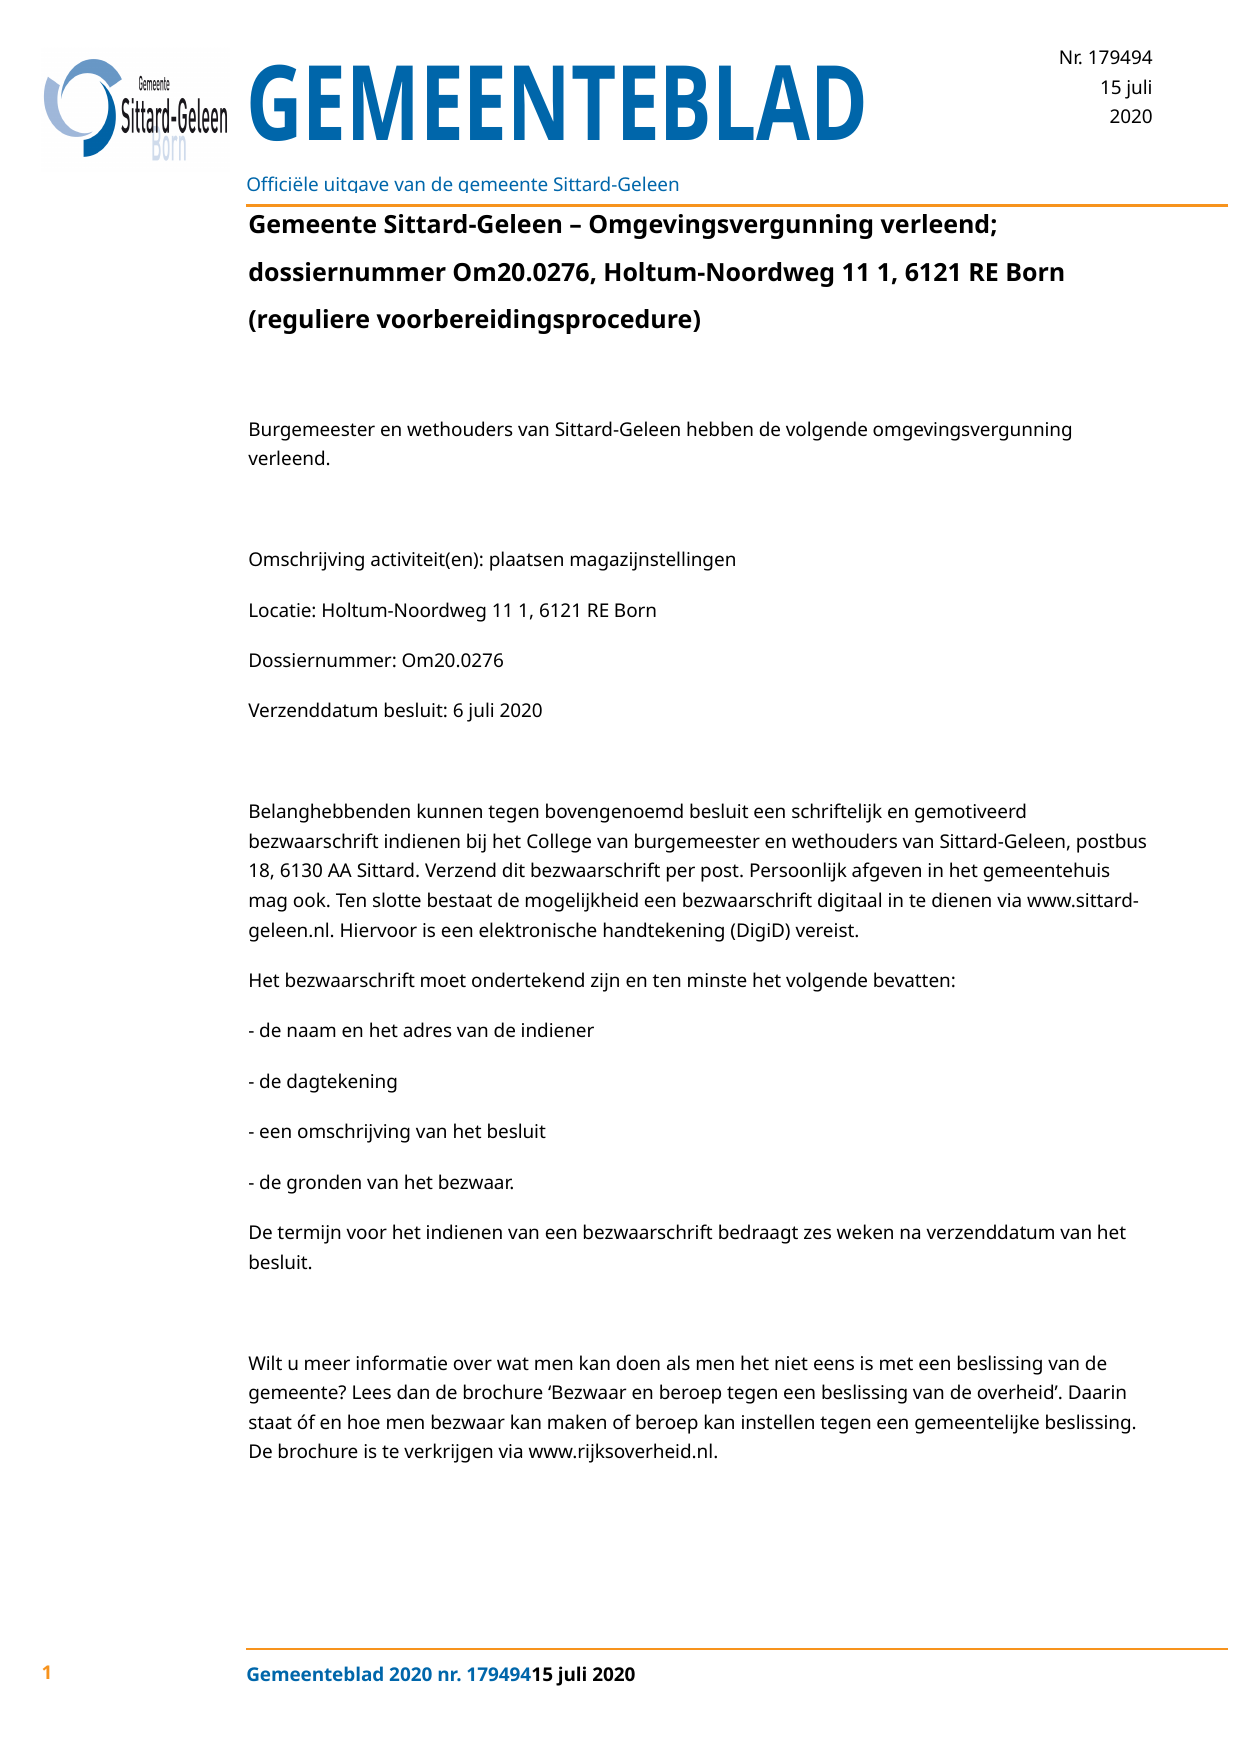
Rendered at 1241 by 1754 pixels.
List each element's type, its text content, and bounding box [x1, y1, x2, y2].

text - een omschrijving van het besluit [248, 1118, 1152, 1144]
text Omschrijving activiteit(en): plaatsen magazijnstellingen [248, 546, 1152, 572]
picture [41, 47, 231, 172]
text Gemeente Sittard-Geleen – Omgevingsvergunning verleend; dossiernummer Om20.0276, Holtum-Noordweg 11 1, 6121 RE Born (reguliere voorbereidingsprocedure) [248, 207, 1152, 336]
text Belanghebbenden kunnen tegen bovengenoemd besluit een schriftelijk en gemotiveerd bezwaarschrift indienen bij het College van burgemeester en wethouders van Sittard-Geleen, postbus 18, 6130 AA Sittard. Verzend dit bezwaarschrift per post. Persoonlijk afgeven in het gemeentehuis mag ook. Ten slotte bestaat de mogelijkheid een bezwaarschrift digitaal in te dienen via www.sittard-geleen.nl. Hiervoor is een elektronische handtekening (DigiD) vereist. [248, 798, 1152, 942]
text - de dagtekening [248, 1068, 1152, 1094]
text Wilt u meer informatie over wat men kan doen als men het niet eens is met een beslissing van de gemeente? Lees dan de brochure ‘Bezwaar en beroep tegen een beslissing van de overheid’. Daarin staat óf en hoe men bezwaar kan maken of beroep kan instellen tegen een gemeentelijke beslissing. De brochure is te verkrijgen via www.rijksoverheid.nl. [248, 1350, 1152, 1464]
text Het bezwaarschrift moet ondertekend zijn en ten minste het volgende bevatten: [248, 967, 1152, 993]
text - de naam en het adres van de indiener [248, 1018, 1152, 1043]
text Burgemeester en wethouders van Sittard-Geleen hebben de volgende omgevingsvergunning verleend. [248, 416, 1152, 471]
text Verzenddatum besluit: 6 juli 2020 [248, 698, 1152, 723]
text De termijn voor het indienen van een bezwaarschrift bedraagt zes weken na verzenddatum van het besluit. [248, 1219, 1152, 1274]
text Locatie: Holtum-Noordweg 11 1, 6121 RE Born [248, 597, 1152, 622]
text - de gronden van het bezwaar. [248, 1169, 1152, 1194]
text Dossiernummer: Om20.0276 [248, 647, 1152, 673]
